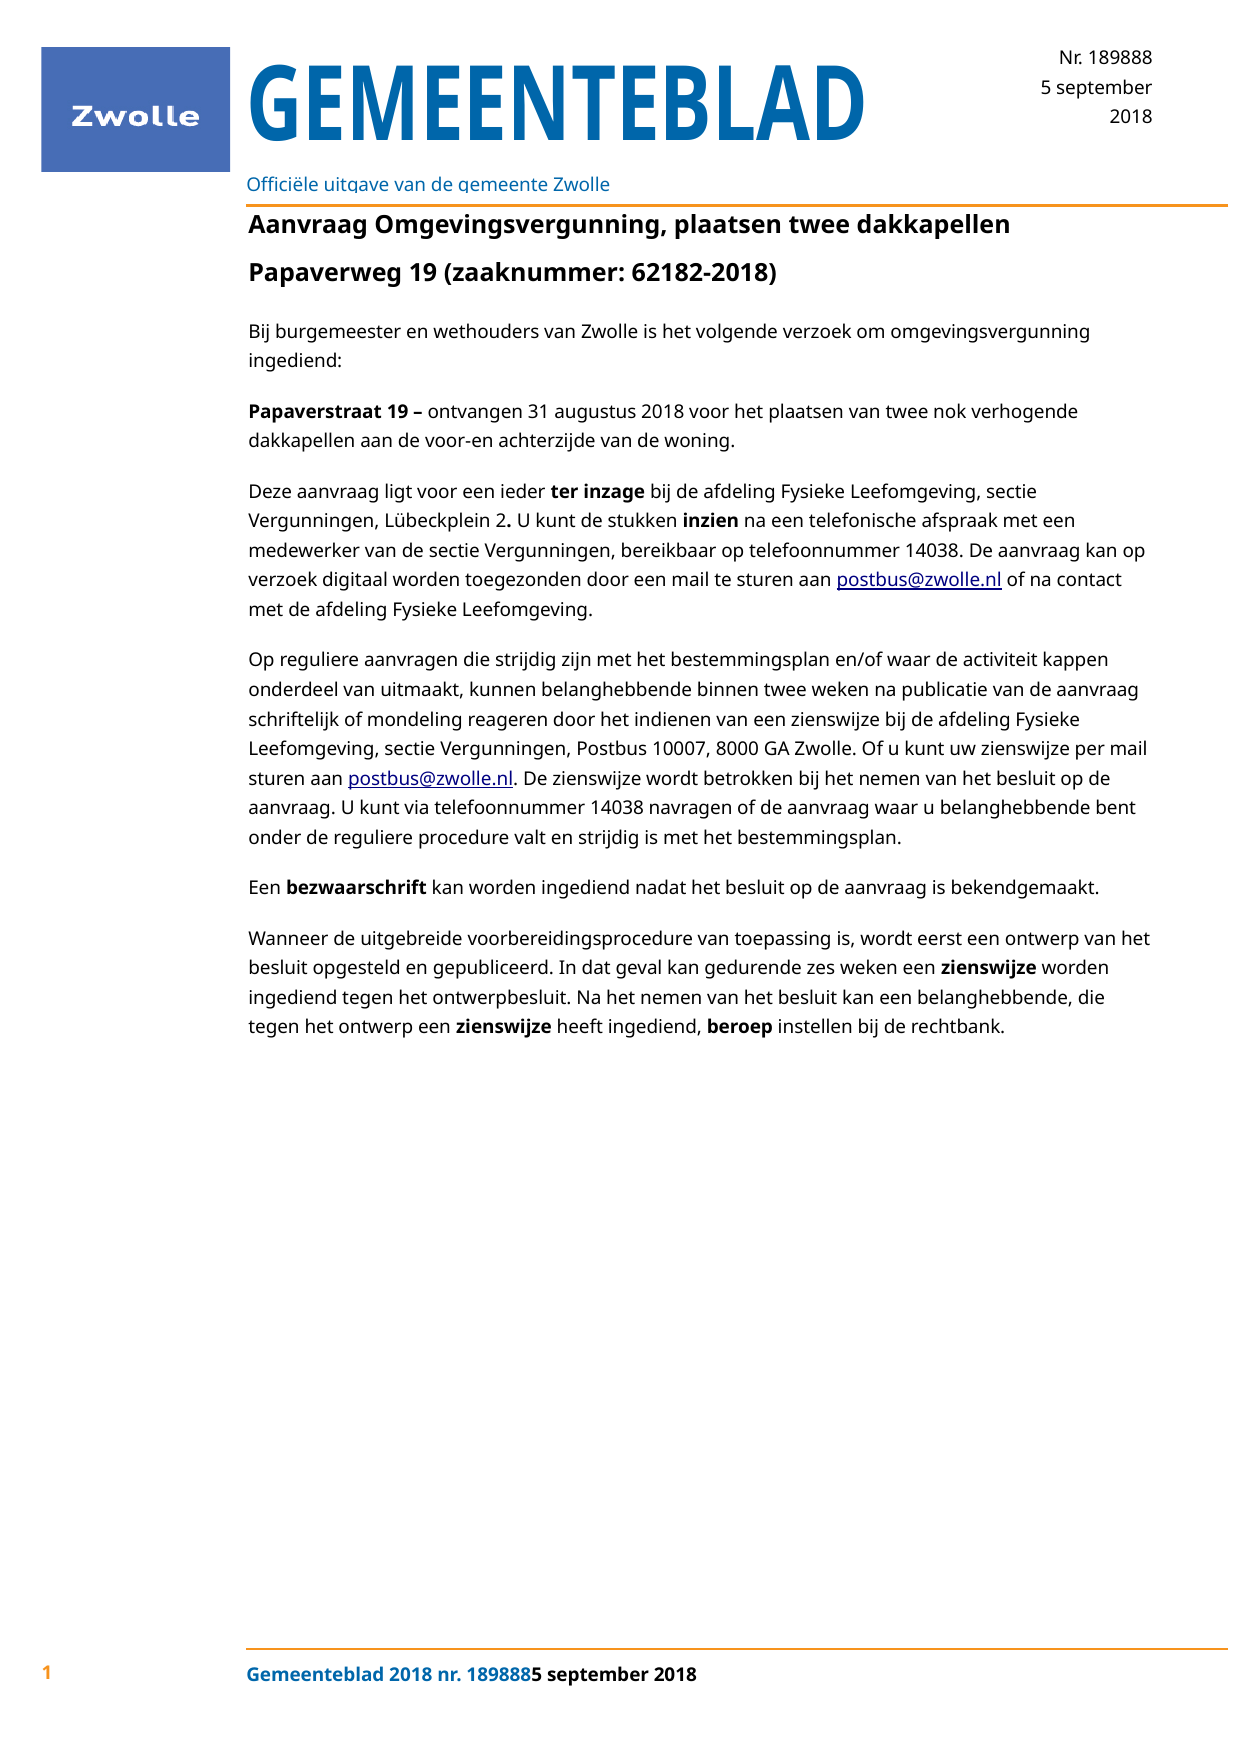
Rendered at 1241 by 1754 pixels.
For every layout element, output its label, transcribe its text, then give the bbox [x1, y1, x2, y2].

picture [41, 47, 231, 172]
text Een bezwaarschrift kan worden ingediend nadat het besluit op de aanvraag is bekendgemaakt. [248, 874, 1152, 900]
text Op reguliere aanvragen die strijdig zijn met het bestemmingsplan en/of waar de activiteit kappen onderdeel van uitmaakt, kunnen belanghebbende binnen twee weken na publicatie van de aanvraag schriftelijk of mondeling reageren door het indienen van een zienswijze bij de afdeling Fysieke Leefomgeving, sectie Vergunningen, Postbus 10007, 8000 GA Zwolle. Of u kunt uw zienswijze per mail sturen aan postbus@zwolle.nl. De zienswijze wordt betrokken bij het nemen van het besluit op de aanvraag. U kunt via telefoonnummer 14038 navragen of de aanvraag waar u belanghebbende bent onder de reguliere procedure valt en strijdig is met het bestemmingsplan. [248, 647, 1152, 850]
text Deze aanvraag ligt voor een ieder ter inzage bij de afdeling Fysieke Leefomgeving, sectie Vergunningen, Lübeckplein 2. U kunt de stukken inzien na een telefonische afspraak met een medewerker van de sectie Vergunningen, bereikbaar op telefoonnummer 14038. De aanvraag kan op verzoek digitaal worden toegezonden door een mail te sturen aan postbus@zwolle.nl of na contact met de afdeling Fysieke Leefomgeving. [248, 478, 1152, 622]
text Wanneer de uitgebreide voorbereidingsprocedure van toepassing is, wordt eerst een ontwerp van het besluit opgesteld en gepubliceerd. In dat geval kan gedurende zes weken een zienswijze worden ingediend tegen het ontwerpbesluit. Na het nemen van het besluit kan een belanghebbende, die tegen het ontwerp een zienswijze heeft ingediend, beroep instellen bij de rechtbank. [248, 925, 1152, 1039]
text Bij burgemeester en wethouders van Zwolle is het volgende verzoek om omgevingsvergunning ingediend: [248, 318, 1152, 373]
text Aanvraag Omgevingsvergunning, plaatsen twee dakkapellen Papaverweg 19 (zaaknummer: 62182-2018) [248, 207, 1152, 288]
text Papaverstraat 19 – ontvangen 31 augustus 2018 voor het plaatsen van twee nok verhogende dakkapellen aan de voor-en achterzijde van de woning. [248, 398, 1152, 453]
